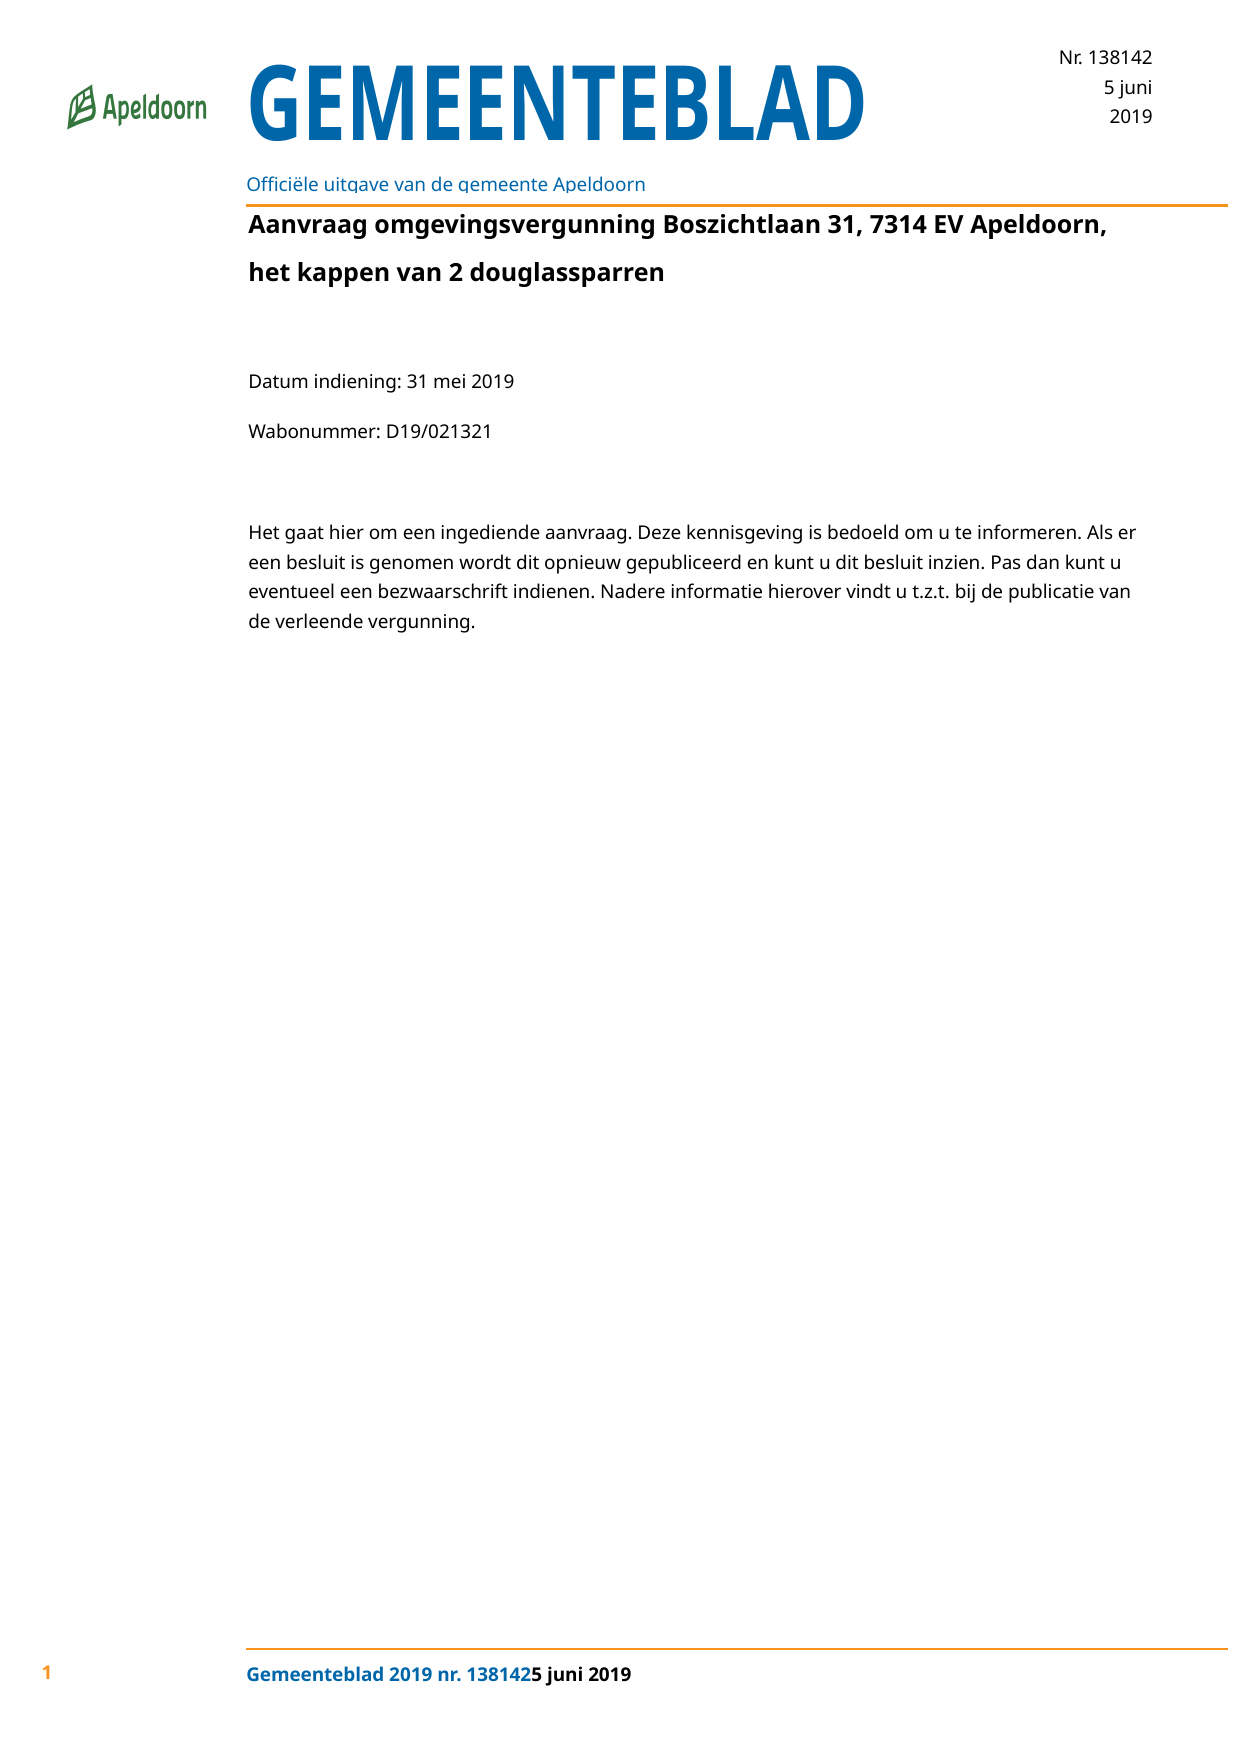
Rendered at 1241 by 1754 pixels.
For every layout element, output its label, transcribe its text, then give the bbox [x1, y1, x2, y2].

text Datum indiening: 31 mei 2019 [248, 368, 1152, 394]
text Aanvraag omgevingsvergunning Boszichtlaan 31, 7314 EV Apeldoorn, het kappen van 2 douglassparren [248, 207, 1152, 288]
text Het gaat hier om een ingediende aanvraag. Deze kennisgeving is bedoeld om u te informeren. Als er een besluit is genomen wordt dit opnieuw gepubliceerd en kunt u dit besluit inzien. Pas dan kunt u eventueel een bezwaarschrift indienen. Nadere informatie hierover vindt u t.z.t. bij de publicatie van de verleende vergunning. [248, 519, 1152, 634]
text Wabonummer: D19/021321 [248, 419, 1152, 444]
picture [41, 47, 231, 172]
